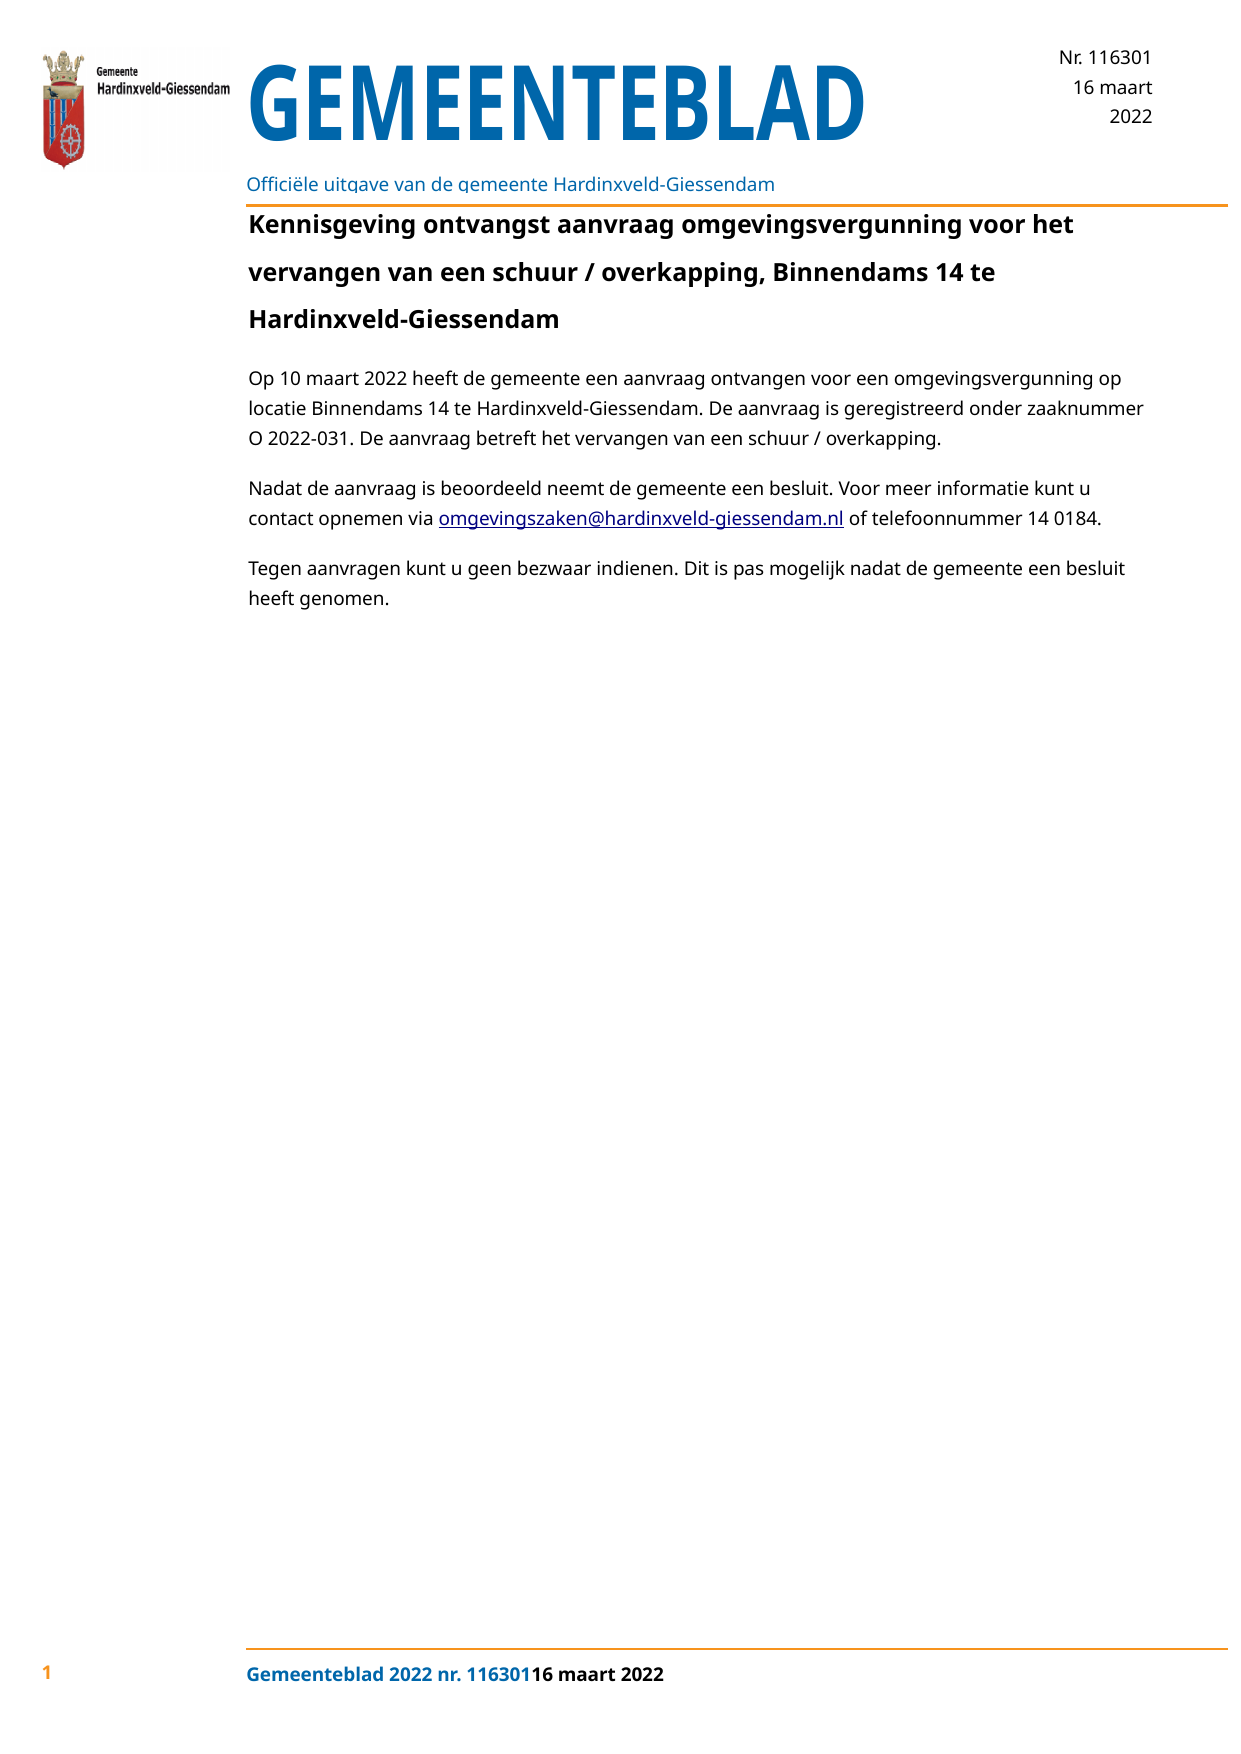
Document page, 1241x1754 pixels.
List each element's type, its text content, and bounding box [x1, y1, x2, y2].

text Op 10 maart 2022 heeft de gemeente een aanvraag ontvangen voor een omgevingsvergunning op locatie Binnendams 14 te Hardinxveld-Giessendam. De aanvraag is geregistreerd onder zaaknummer O 2022-031. De aanvraag betreft het vervangen van een schuur / overkapping. [248, 366, 1152, 450]
text Tegen aanvragen kunt u geen bezwaar indienen. Dit is pas mogelijk nadat de gemeente een besluit heeft genomen. [248, 555, 1152, 610]
text Kennisgeving ontvangst aanvraag omgevingsvergunning voor het vervangen van een schuur / overkapping, Binnendams 14 te Hardinxveld-Giessendam [248, 207, 1152, 336]
picture [41, 47, 231, 172]
text Nadat de aanvraag is beoordeeld neemt de gemeente een besluit. Voor meer informatie kunt u contact opnemen via omgevingszaken@hardinxveld-giessendam.nl of telefoonnummer 14 0184. [248, 475, 1152, 530]
